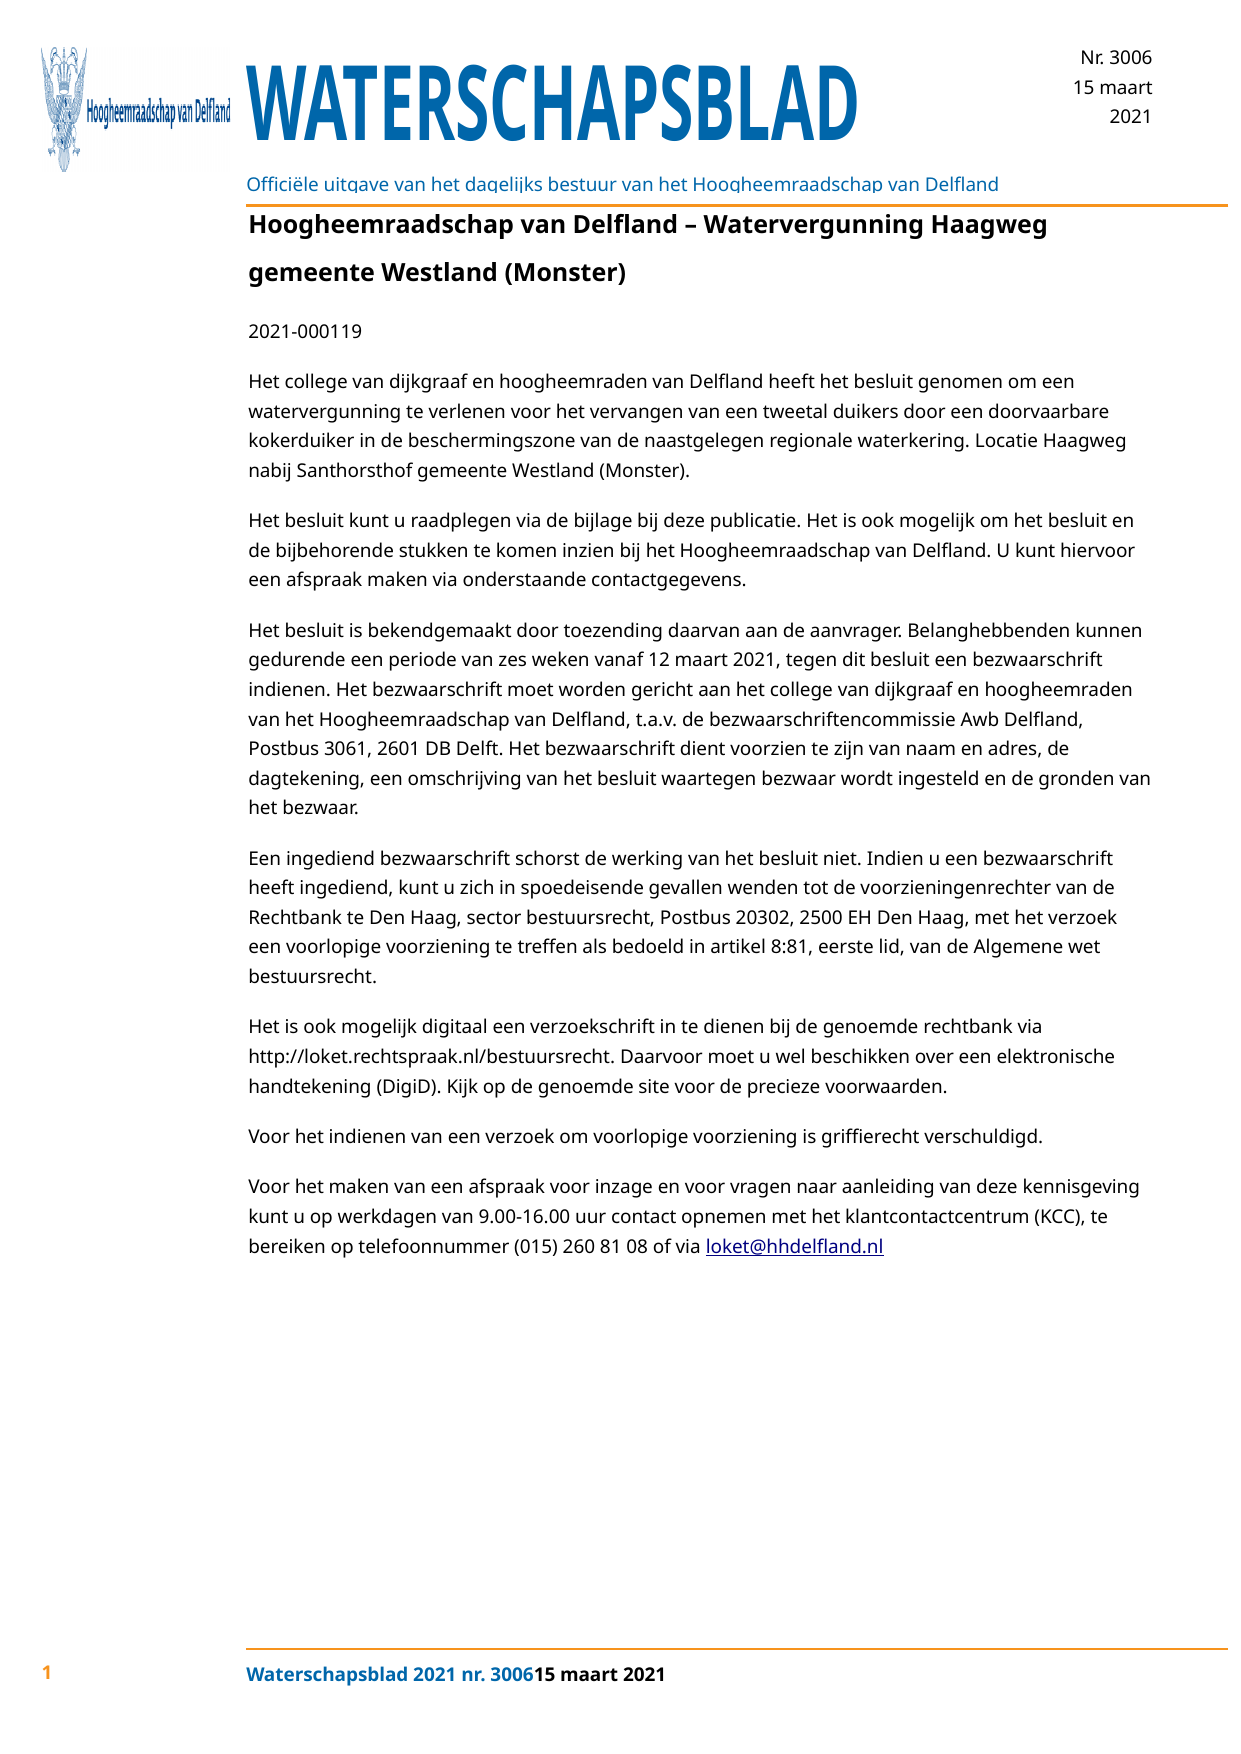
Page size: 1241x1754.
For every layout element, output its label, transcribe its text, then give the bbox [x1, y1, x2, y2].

text Een ingediend bezwaarschrift schorst de werking van het besluit niet. Indien u een bezwaarschrift heeft ingediend, kunt u zich in spoedeisende gevallen wenden tot de voorzieningenrechter van de Rechtbank te Den Haag, sector bestuursrecht, Postbus 20302, 2500 EH Den Haag, met het verzoek een voorlopige voorziening te treffen als bedoeld in artikel 8:81, eerste lid, van de Algemene wet bestuursrecht. [248, 845, 1152, 989]
text Het besluit is bekendgemaakt door toezending daarvan aan de aanvrager. Belanghebbenden kunnen gedurende een periode van zes weken vanaf 12 maart 2021, tegen dit besluit een bezwaarschrift indienen. Het bezwaarschrift moet worden gericht aan het college van dijkgraaf en hoogheemraden van het Hoogheemraadschap van Delfland, t.a.v. de bezwaarschriftencommissie Awb Delfland, Postbus 3061, 2601 DB Delft. Het bezwaarschrift dient voorzien te zijn van naam en adres, de dagtekening, een omschrijving van het besluit waartegen bezwaar wordt ingesteld en de gronden van het bezwaar. [248, 617, 1152, 820]
text Het college van dijkgraaf en hoogheemraden van Delfland heeft het besluit genomen om een watervergunning te verlenen voor het vervangen van een tweetal duikers door een doorvaarbare kokerduiker in de beschermingszone van de naastgelegen regionale waterkering. Locatie Haagweg nabij Santhorsthof gemeente Westland (Monster). [248, 368, 1152, 483]
text Voor het maken van een afspraak voor inzage en voor vragen naar aanleiding van deze kennisgeving kunt u op werkdagen van 9.00-16.00 uur contact opnemen met het klantcontactcentrum (KCC), te bereiken op telefoonnummer (015) 260 81 08 of via loket@hhdelfland.nl [248, 1174, 1152, 1259]
text Het besluit kunt u raadplegen via de bijlage bij deze publicatie. Het is ook mogelijk om het besluit en de bijbehorende stukken te komen inzien bij het Hoogheemraadschap van Delfland. U kunt hiervoor een afspraak maken via onderstaande contactgegevens. [248, 507, 1152, 592]
text 2021-000119 [248, 318, 1152, 344]
picture [41, 47, 231, 172]
text Het is ook mogelijk digitaal een verzoekschrift in te dienen bij de genoemde rechtbank via http://loket.rechtspraak.nl/bestuursrecht. Daarvoor moet u wel beschikken over een elektronische handtekening (DigiD). Kijk op de genoemde site voor de precieze voorwaarden. [248, 1014, 1152, 1099]
text Voor het indienen van een verzoek om voorlopige voorziening is griffierecht verschuldigd. [248, 1123, 1152, 1149]
text Hoogheemraadschap van Delfland – Watervergunning Haagweg gemeente Westland (Monster) [248, 207, 1152, 288]
